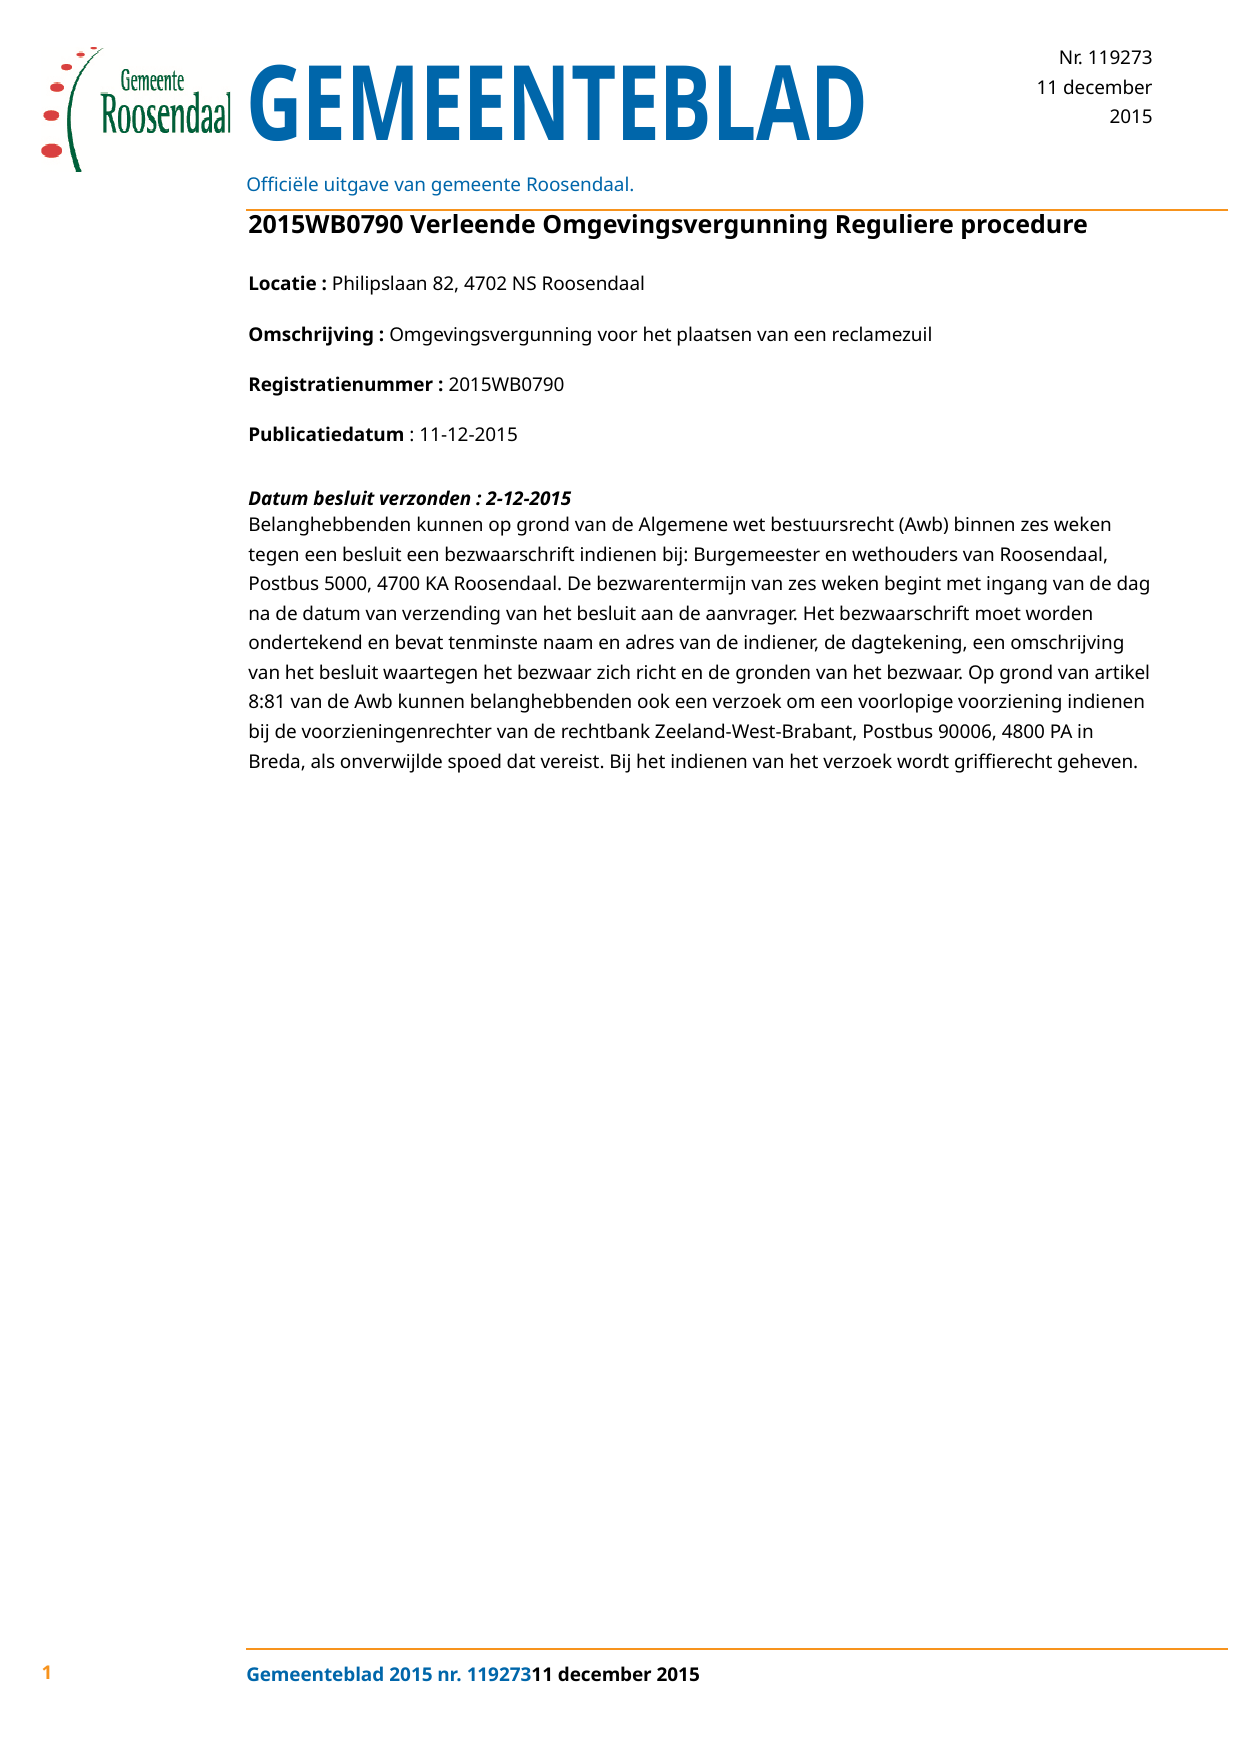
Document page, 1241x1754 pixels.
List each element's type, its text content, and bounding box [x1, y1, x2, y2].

picture [41, 47, 231, 172]
text Publicatiedatum : 11-12-2015 [248, 422, 1152, 447]
text Datum besluit verzonden : 2-12-2015 [248, 486, 1152, 511]
text 2015WB0790 Verleende Omgevingsvergunning Reguliere procedure [248, 211, 1152, 241]
text Locatie : Philipslaan 82, 4702 NS Roosendaal [248, 270, 1152, 296]
text Registratienummer : 2015WB0790 [248, 371, 1152, 397]
text Belanghebbenden kunnen op grond van de Algemene wet bestuursrecht (Awb) binnen zes weken tegen een besluit een bezwaarschrift indienen bij: Burgemeester en wethouders van Roosendaal, Postbus 5000, 4700 KA Roosendaal. De bezwarentermijn van zes weken begint met ingang van de dag na de datum van verzending van het besluit aan de aanvrager. Het bezwaarschrift moet worden ondertekend en bevat tenminste naam en adres van de indiener, de dagtekening, een omschrijving van het besluit waartegen het bezwaar zich richt en de gronden van het bezwaar. Op grond van artikel 8:81 van de Awb kunnen belanghebbenden ook een verzoek om een voorlopige voorziening indienen bij de voorzieningenrechter van de rechtbank Zeeland-West-Brabant, Postbus 90006, 4800 PA in Breda, als onverwijlde spoed dat vereist. Bij het indienen van het verzoek wordt griffierecht geheven. [248, 511, 1152, 774]
text Omschrijving : Omgevingsvergunning voor het plaatsen van een reclamezuil [248, 321, 1152, 346]
